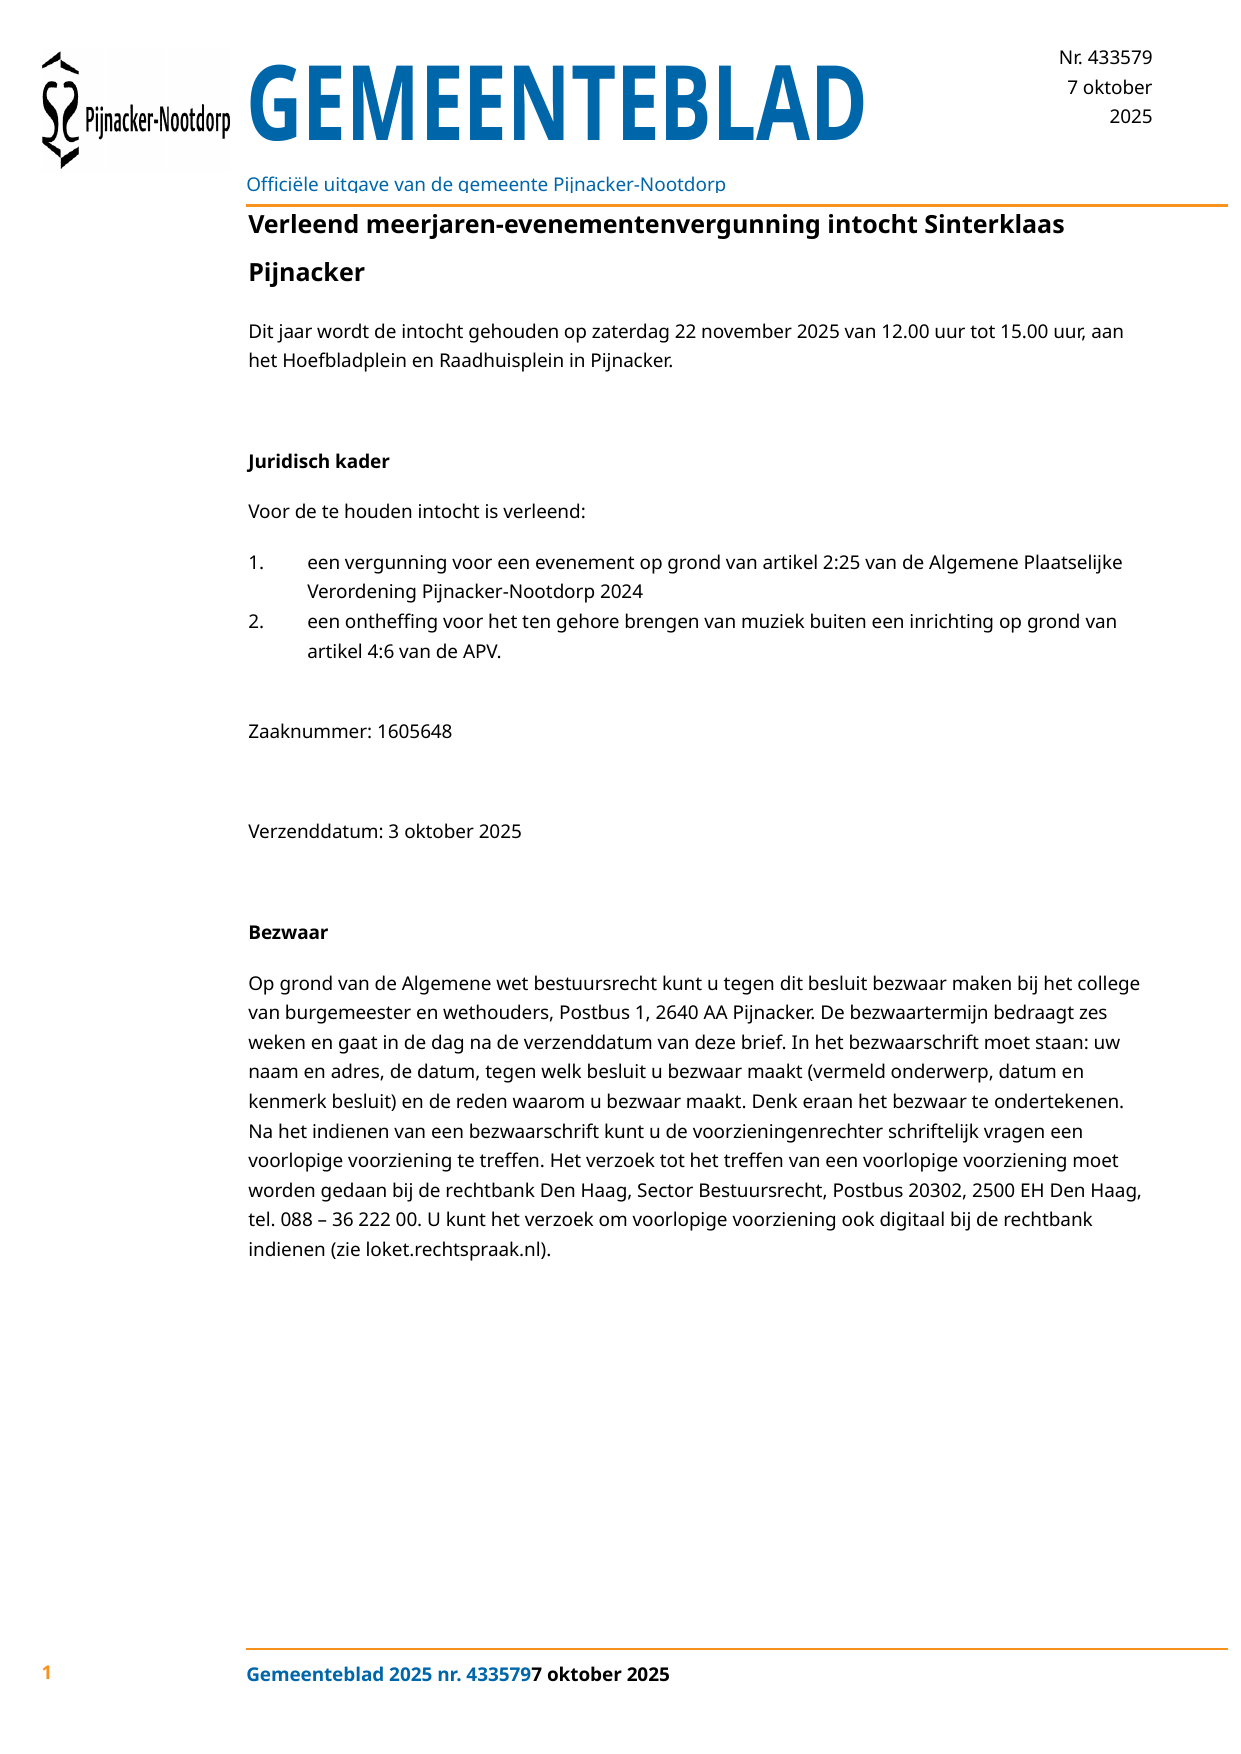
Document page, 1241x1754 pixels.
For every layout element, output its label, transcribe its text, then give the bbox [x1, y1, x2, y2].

text Verzenddatum: 3 oktober 2025 [248, 819, 1152, 844]
list een vergunning voor een evenement op grond van artikel 2:25 van de Algemene Plaatselijke Verordening Pijnacker-Nootdorp 2024 [248, 549, 1152, 604]
list een ontheffing voor het ten gehore brengen van muziek buiten een inrichting op grond van artikel 4:6 van de APV. [248, 608, 1152, 664]
text Voor de te houden intocht is verleend: [248, 499, 1152, 524]
text Zaaknummer: 1605648 [248, 718, 1152, 744]
text Op grond van de Algemene wet bestuursrecht kunt u tegen dit besluit bezwaar maken bij het college van burgemeester en wethouders, Postbus 1, 2640 AA Pijnacker. De bezwaartermijn bedraagt zes weken en gaat in de dag na de verzenddatum van deze brief. In het bezwaarschrift moet staan: uw naam en adres, de datum, tegen welk besluit u bezwaar maakt (vermeld onderwerp, datum en kenmerk besluit) en de reden waarom u bezwaar maakt. Denk eraan het bezwaar te ondertekenen. Na het indienen van een bezwaarschrift kunt u de voorzieningenrechter schriftelijk vragen een voorlopige voorziening te treffen. Het verzoek tot het treffen van een voorlopige voorziening moet worden gedaan bij de rechtbank Den Haag, Sector Bestuursrecht, Postbus 20302, 2500 EH Den Haag, tel. 088 – 36 222 00. U kunt het verzoek om voorlopige voorziening ook digitaal bij de rechtbank indienen (zie loket.rechtspraak.nl). [248, 970, 1152, 1262]
text Verleend meerjaren-evenementenvergunning intocht Sinterklaas Pijnacker [248, 207, 1152, 288]
text Dit jaar wordt de intocht gehouden op zaterdag 22 november 2025 van 12.00 uur tot 15.00 uur, aan het Hoefbladplein en Raadhuisplein in Pijnacker. [248, 318, 1152, 373]
picture [41, 47, 231, 172]
text Bezwaar [248, 919, 1152, 945]
text Juridisch kader [248, 448, 1152, 474]
